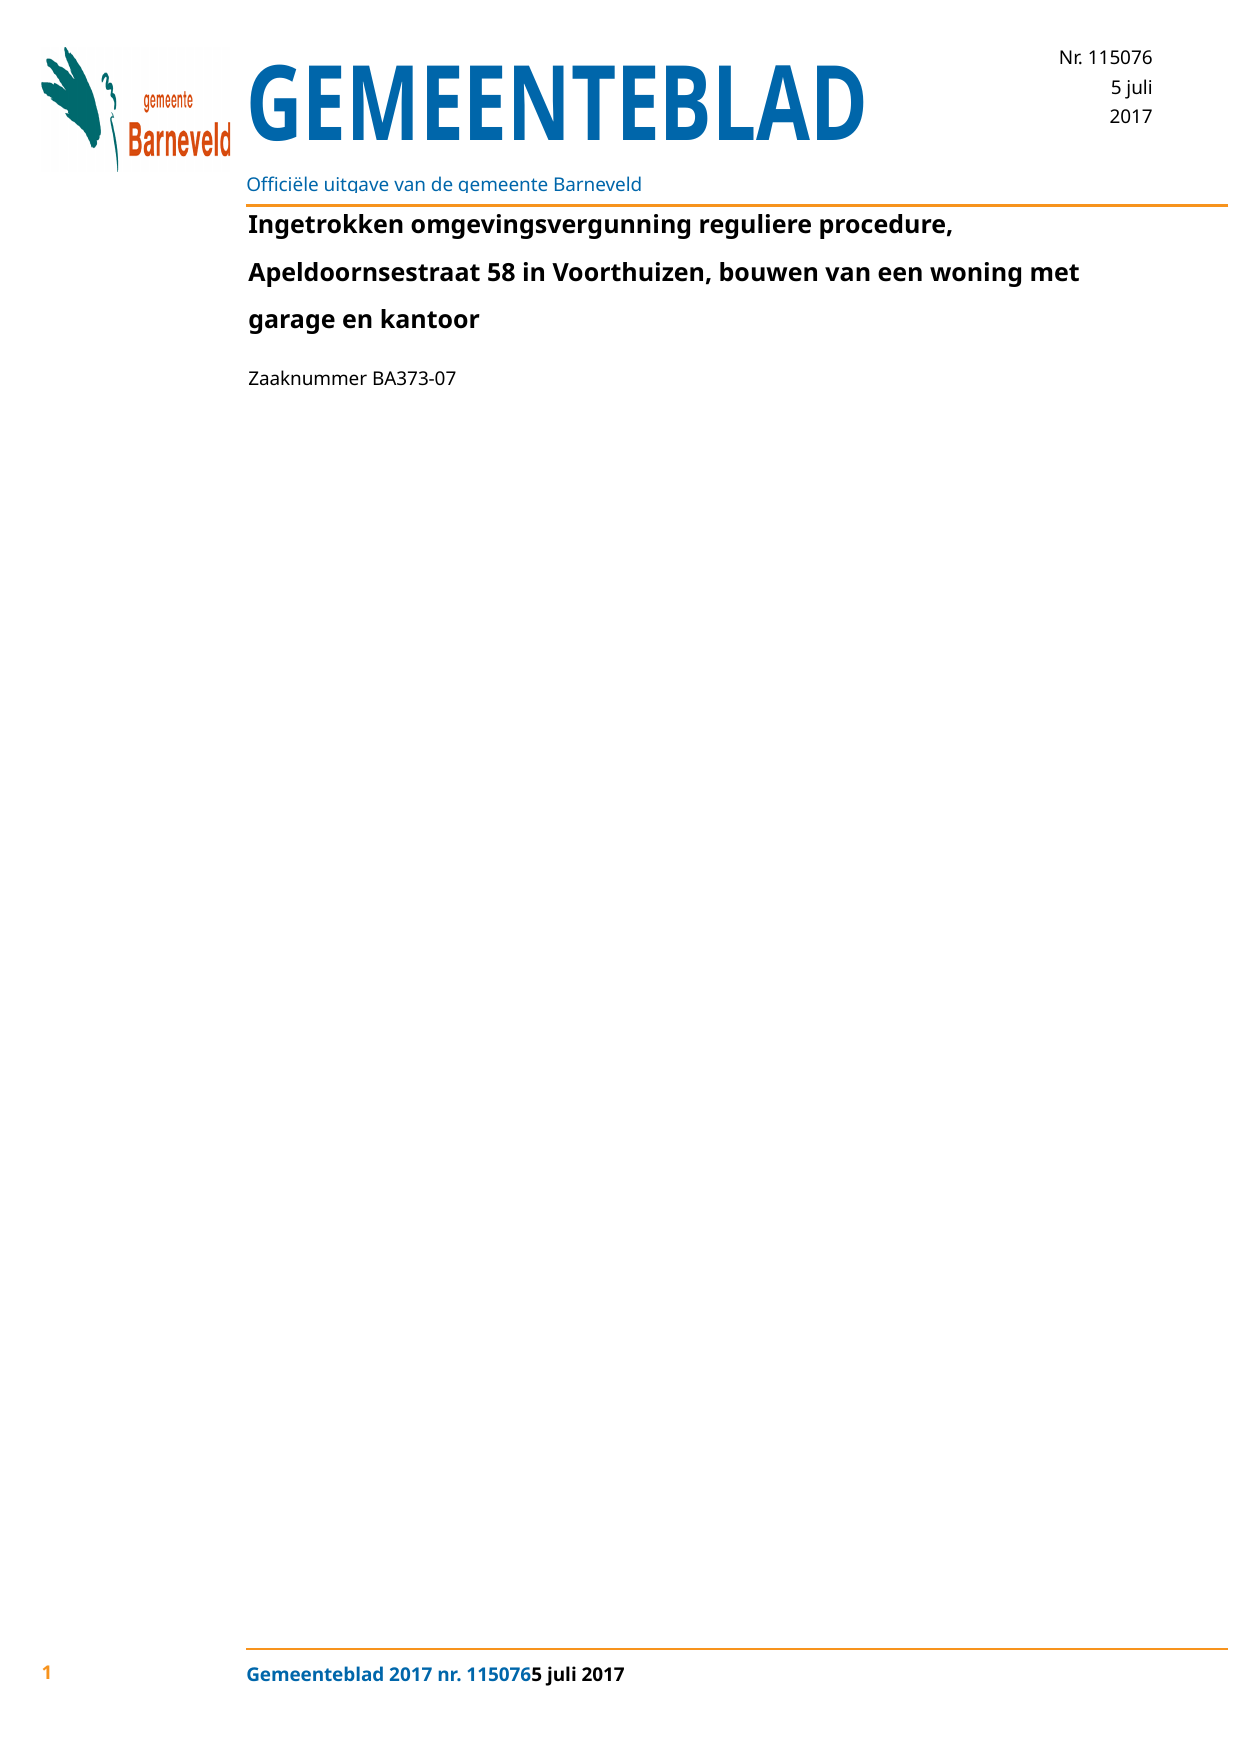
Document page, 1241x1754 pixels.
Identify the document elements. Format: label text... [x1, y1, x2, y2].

picture [41, 47, 231, 172]
text Ingetrokken omgevingsvergunning reguliere procedure, Apeldoornsestraat 58 in Voorthuizen, bouwen van een woning met garage en kantoor [248, 207, 1152, 336]
text Zaaknummer BA373-07 [248, 366, 1152, 391]
